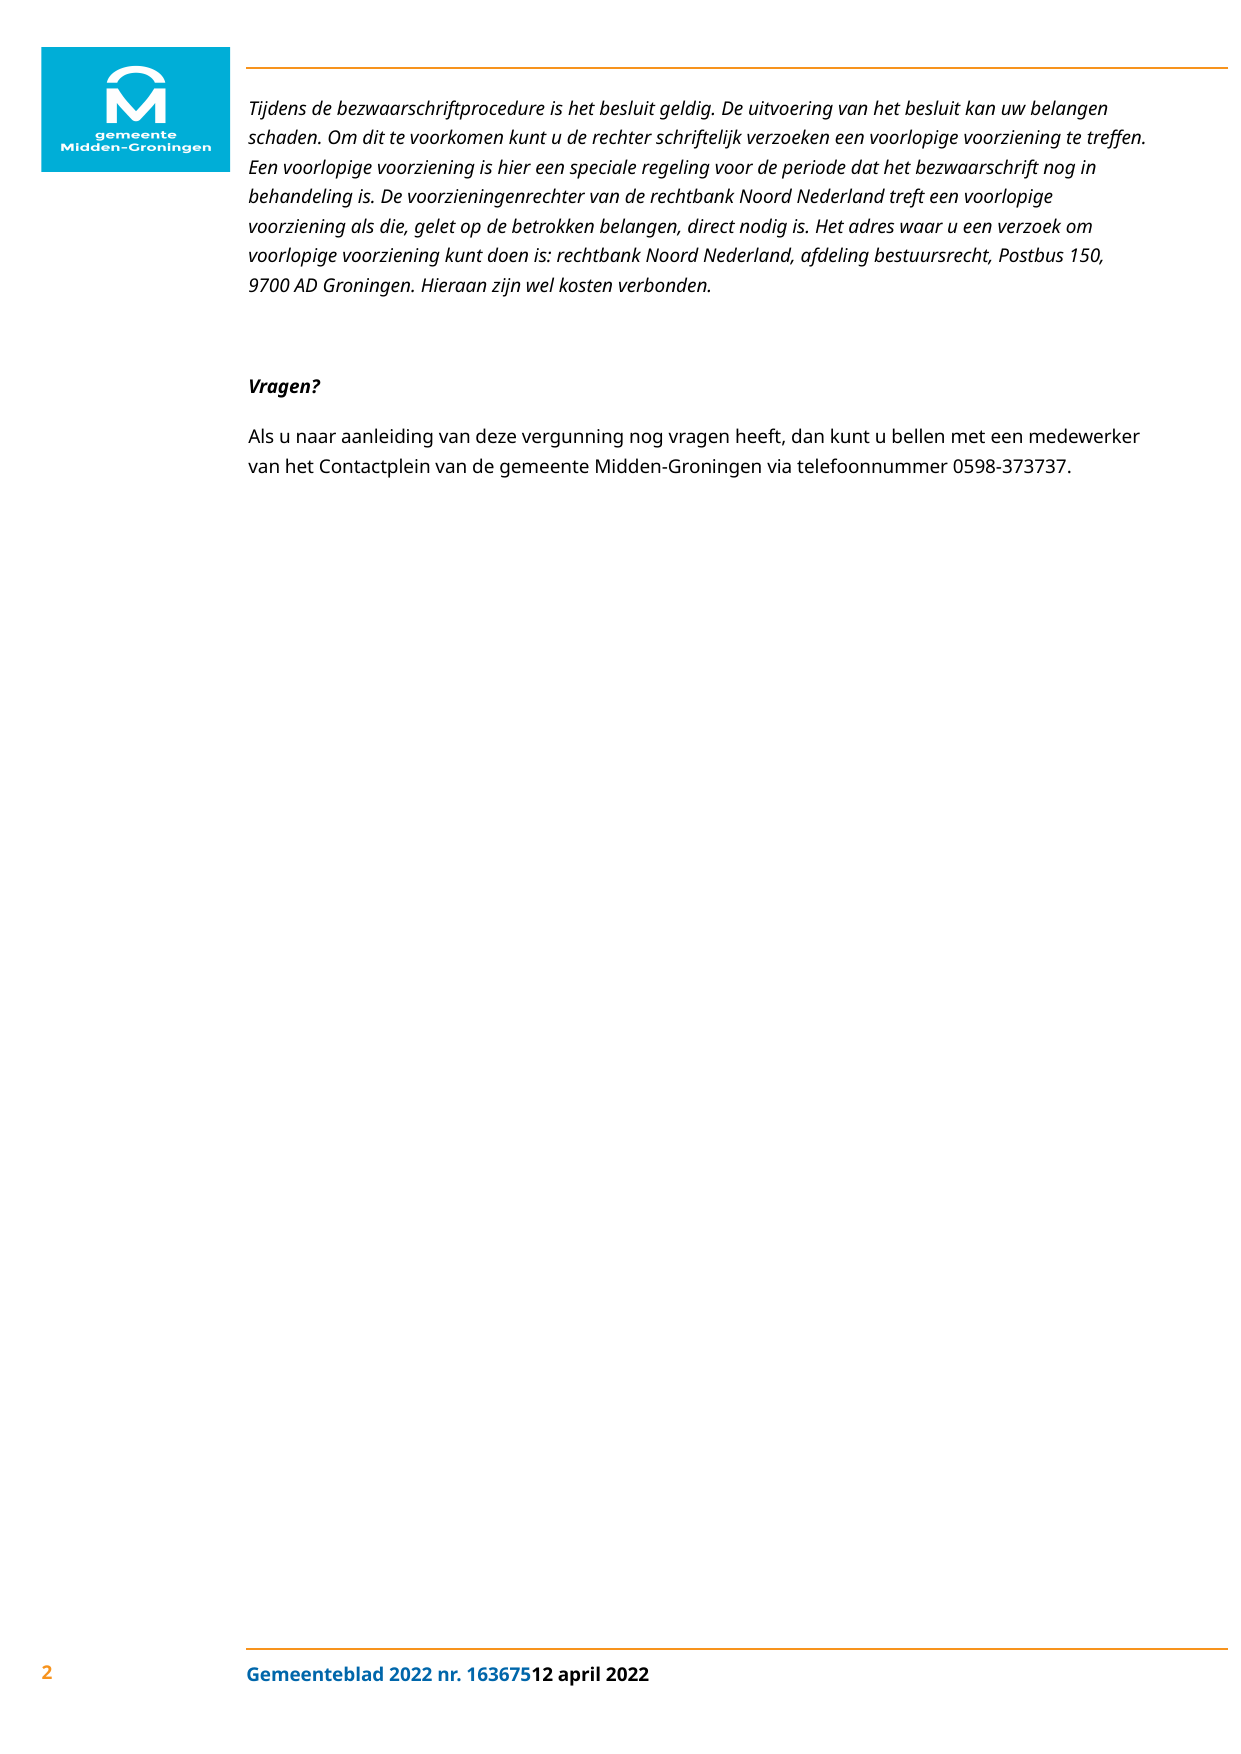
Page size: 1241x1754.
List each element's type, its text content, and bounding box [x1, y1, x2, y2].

picture [184, 146, 190, 153]
picture [107, 89, 165, 122]
text Als u naar aanleiding van deze vergunning nog vragen heeft, dan kunt u bellen met een medewerker van het Contactplein van de gemeente Midden-Groningen via telefoonnummer 0598-373737. [248, 423, 1152, 479]
text Vragen? [248, 373, 1152, 399]
text Tijdens de bezwaarschriftprocedure is het besluit geldig. De uitvoering van het besluit kan uw belangen schaden. Om dit te voorkomen kunt u de rechter schriftelijk verzoeken een voorlopige voorziening te treffen. Een voorlopige voorziening is hier een speciale regeling voor de periode dat het bezwaarschrift nog in behandeling is. De voorzieningenrechter van de rechtbank Noord Nederland treft een voorlopige voorziening als die, gelet op de betrokken belangen, direct nodig is. Het adres waar u een verzoek om voorlopige voorziening kunt doen is: rechtbank Noord Nederland, afdeling bestuursrecht, Postbus 150, 9700 AD Groningen. Hieraan zijn wel kosten verbonden. [248, 95, 1152, 298]
picture [108, 66, 164, 82]
